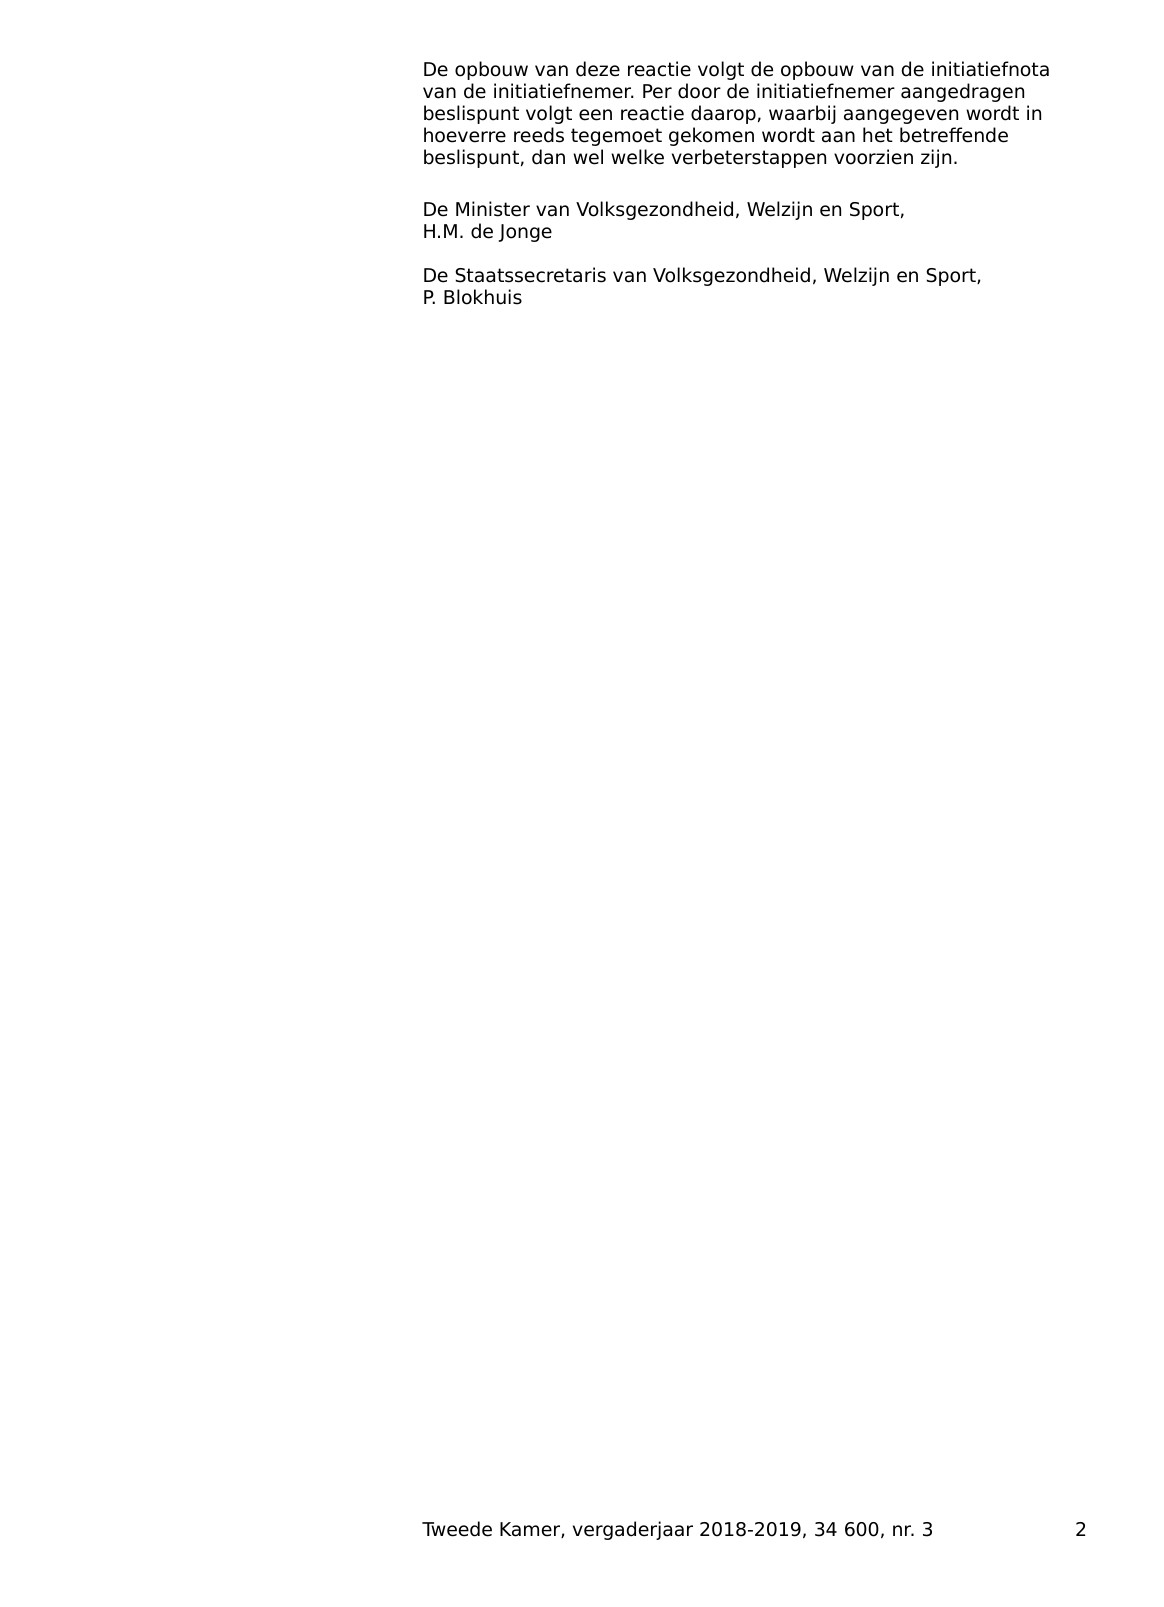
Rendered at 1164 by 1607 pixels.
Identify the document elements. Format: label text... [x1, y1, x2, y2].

text De opbouw van deze reactie volgt de opbouw van de initiatiefnota van de initiatiefnemer. Per door de initiatiefnemer aangedragen beslispunt volgt een reactie daarop, waarbij aangegeven wordt in hoeverre reeds tegemoet gekomen wordt aan het betreffende beslispunt, dan wel welke verbeterstappen voorzien zijn. [422, 59, 1087, 169]
text De Minister van Volksgezondheid, Welzijn en Sport, H.M. de Jonge [422, 199, 1087, 243]
text De Staatssecretaris van Volksgezondheid, Welzijn en Sport, P. Blokhuis [422, 265, 1087, 309]
